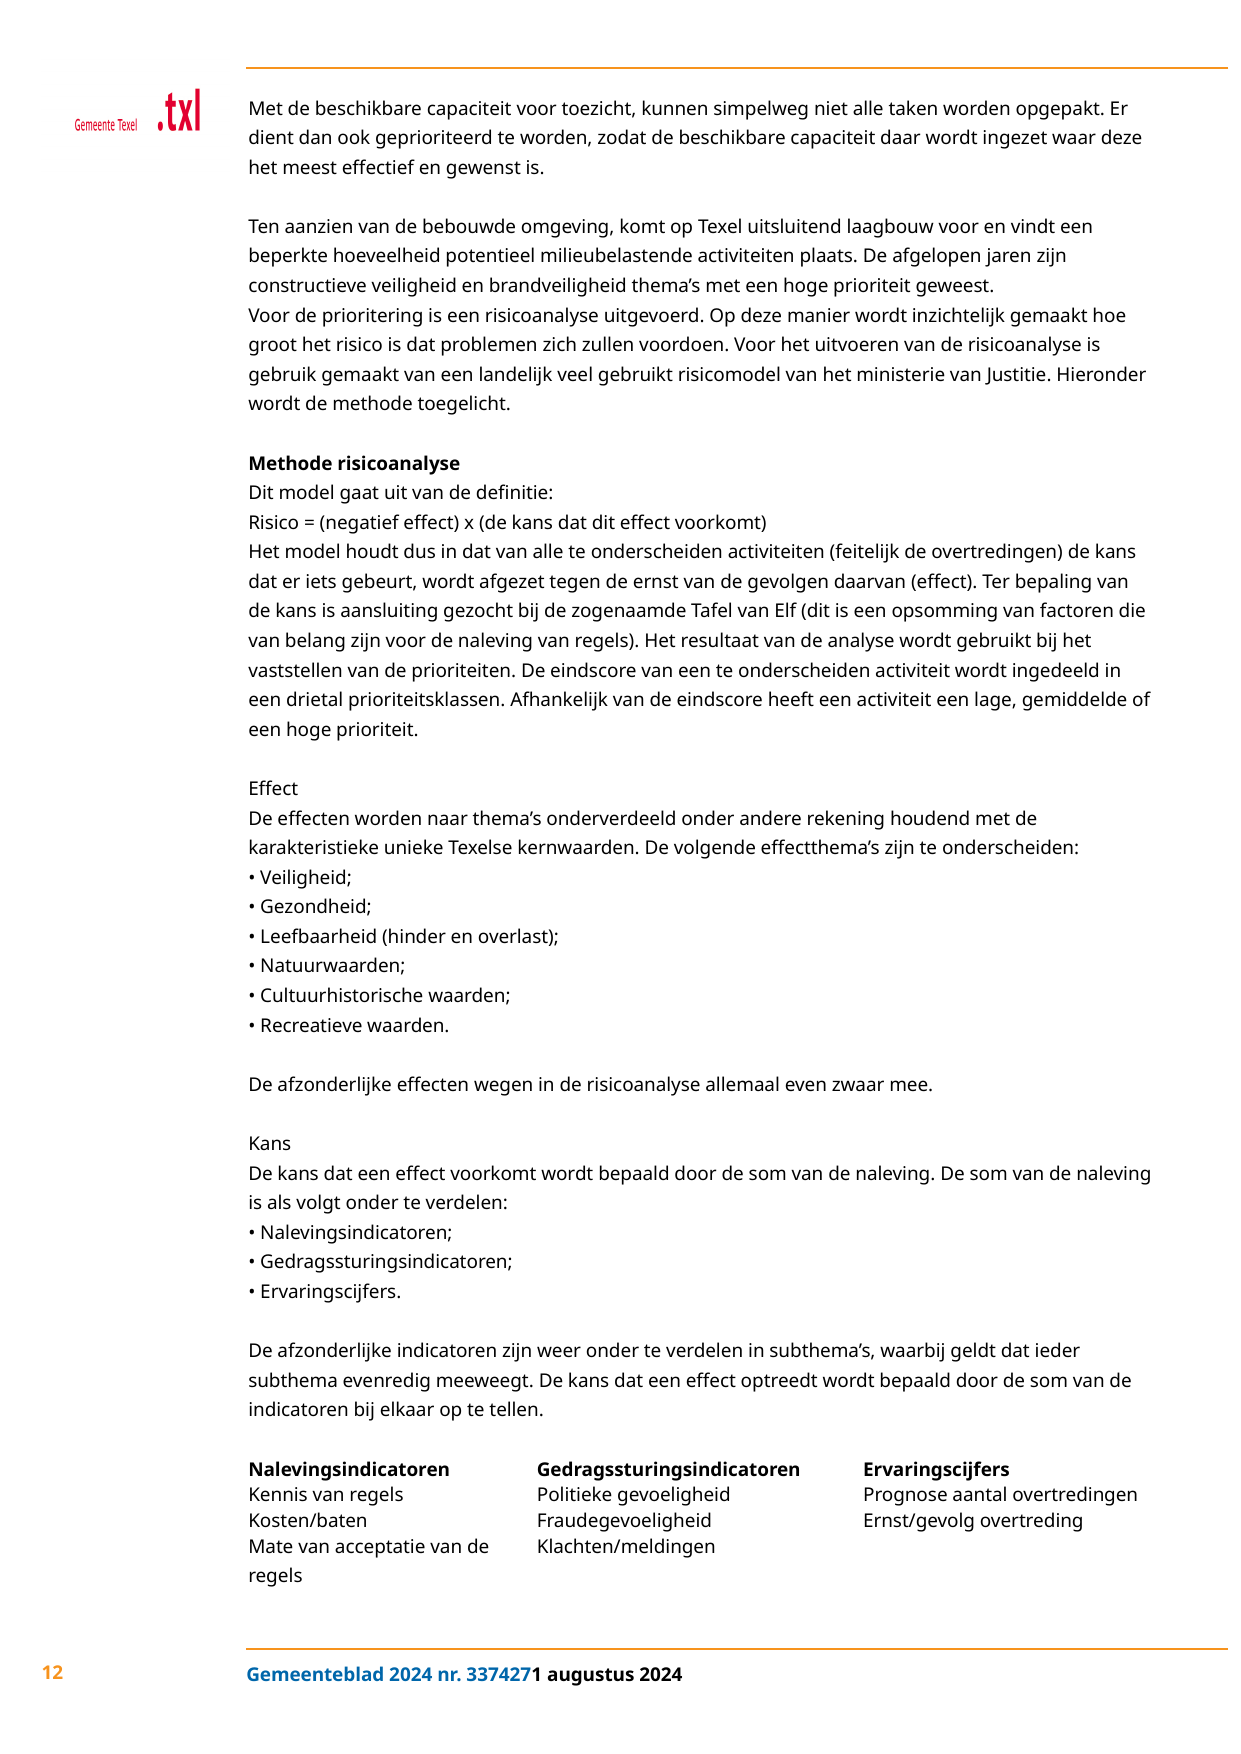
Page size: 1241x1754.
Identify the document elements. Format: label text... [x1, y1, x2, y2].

table_cell [863, 1533, 1152, 1588]
text Dit model gaat uit van de definitie: [248, 479, 1152, 505]
text • Nalevingsindicatoren; [248, 1219, 1152, 1245]
text • Leefbaarheid (hinder en overlast); [248, 923, 1152, 949]
text • Veiligheid; [248, 864, 1152, 890]
picture [41, 47, 231, 172]
table_cell Mate van acceptatie van de regels [248, 1533, 537, 1588]
text Met de beschikbare capaciteit voor toezicht, kunnen simpelweg niet alle taken worden opgepakt. Er dient dan ook geprioriteerd te worden, zodat de beschikbare capaciteit daar wordt ingezet waar deze het meest effectief en gewenst is. [248, 95, 1152, 180]
table_cell Klachten/meldingen [537, 1533, 863, 1588]
table_cell Politieke gevoeligheid [537, 1481, 863, 1507]
text • Recreatieve waarden. [248, 1012, 1152, 1038]
text • Gezondheid; [248, 893, 1152, 919]
text Het model houdt dus in dat van alle te onderscheiden activiteiten (feitelijk de overtredingen) de kans dat er iets gebeurt, wordt afgezet tegen de ernst van de gevolgen daarvan (effect). Ter bepaling van de kans is aansluiting gezocht bij de zogenaamde Tafel van Elf (dit is een opsomming van factoren die van belang zijn voor de naleving van regels). Het resultaat van de analyse wordt gebruikt bij het vaststellen van de prioriteiten. De eindscore van een te onderscheiden activiteit wordt ingedeeld in een drietal prioriteitsklassen. Afhankelijk van de eindscore heeft een activiteit een lage, gemiddelde of een hoge prioriteit. [248, 538, 1152, 742]
text Kans [248, 1130, 1152, 1156]
table_header Ervaringscijfers [863, 1456, 1152, 1481]
table_cell Kosten/baten [248, 1507, 537, 1533]
text De kans dat een effect voorkomt wordt bepaald door de som van de naleving. De som van de naleving is als volgt onder te verdelen: [248, 1160, 1152, 1215]
text De effecten worden naar thema’s onderverdeeld onder andere rekening houdend met de karakteristieke unieke Texelse kernwaarden. De volgende effectthema’s zijn te onderscheiden: [248, 805, 1152, 860]
text Effect [248, 775, 1152, 801]
text • Natuurwaarden; [248, 953, 1152, 978]
table_cell Kennis van regels [248, 1481, 537, 1507]
table_cell Prognose aantal overtredingen [863, 1481, 1152, 1507]
text Methode risicoanalyse [248, 450, 1152, 476]
table_cell Fraudegevoeligheid [537, 1507, 863, 1533]
text Voor de prioritering is een risicoanalyse uitgevoerd. Op deze manier wordt inzichtelijk gemaakt hoe groot het risico is dat problemen zich zullen voordoen. Voor het uitvoeren van de risicoanalyse is gebruik gemaakt van een landelijk veel gebruikt risicomodel van het ministerie van Justitie. Hieronder wordt de methode toegelicht. [248, 302, 1152, 416]
table_header Gedragssturingsindicatoren [537, 1456, 863, 1481]
text Ten aanzien van de bebouwde omgeving, komt op Texel uitsluitend laagbouw voor en vindt een beperkte hoeveelheid potentieel milieubelastende activiteiten plaats. De afgelopen jaren zijn constructieve veiligheid en brandveiligheid thema’s met een hoge prioriteit geweest. [248, 213, 1152, 298]
text • Cultuurhistorische waarden; [248, 982, 1152, 1008]
text De afzonderlijke effecten wegen in de risicoanalyse allemaal even zwaar mee. [248, 1071, 1152, 1097]
text Risico = (negatief effect) x (de kans dat dit effect voorkomt) [248, 509, 1152, 535]
table_header Nalevingsindicatoren [248, 1456, 537, 1481]
text • Ervaringscijfers. [248, 1278, 1152, 1304]
text • Gedragssturingsindicatoren; [248, 1248, 1152, 1274]
text De afzonderlijke indicatoren zijn weer onder te verdelen in subthema’s, waarbij geldt dat ieder subthema evenredig meeweegt. De kans dat een effect optreedt wordt bepaald door de som van de indicatoren bij elkaar op te tellen. [248, 1337, 1152, 1422]
table_cell Ernst/gevolg overtreding [863, 1507, 1152, 1533]
